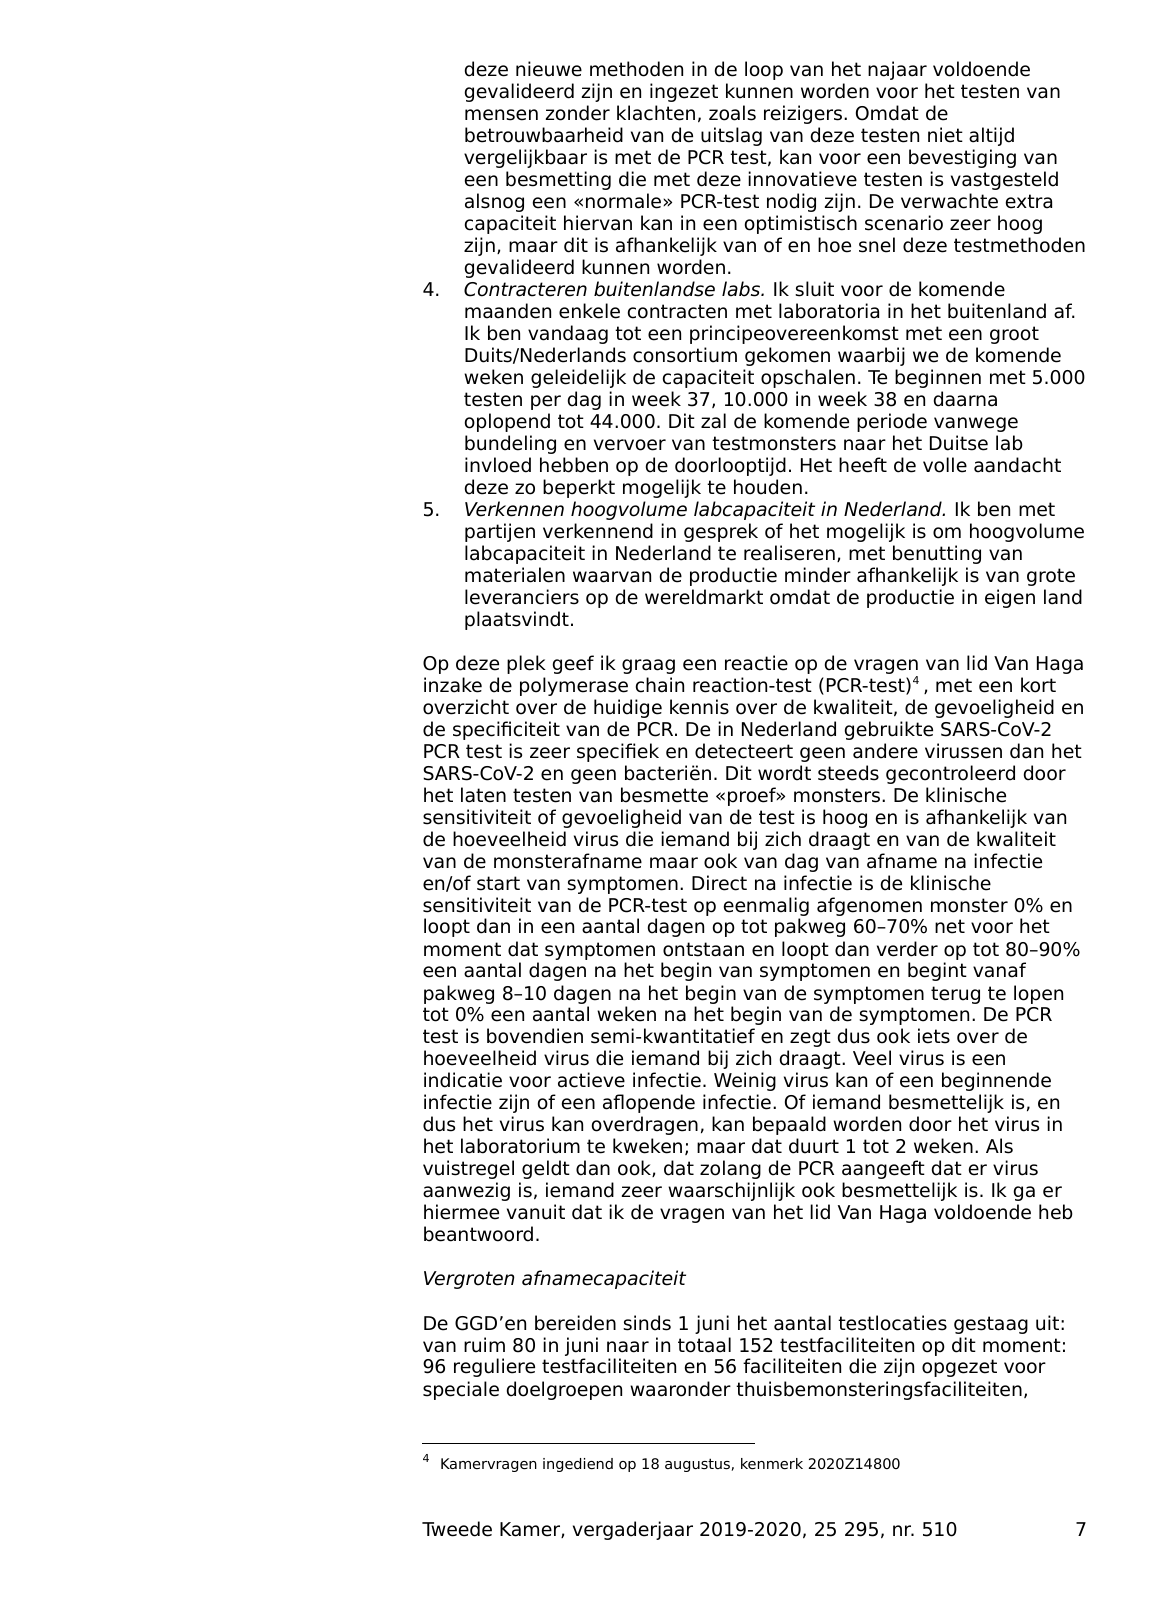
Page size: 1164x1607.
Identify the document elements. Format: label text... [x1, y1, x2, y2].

text 4. Contracteren buitenlandse labs. Ik sluit voor de komende maanden enkele contracten met laboratoria in het buitenland af. Ik ben vandaag tot een principeovereenkomst met een groot Duits/Nederlands consortium gekomen waarbij we de komende weken geleidelijk de capaciteit opschalen. Te beginnen met 5.000 testen per dag in week 37, 10.000 in week 38 en daarna oplopend tot 44.000. Dit zal de komende periode vanwege bundeling en vervoer van testmonsters naar het Duitse lab invloed hebben op de doorlooptijd. Het heeft de volle aandacht deze zo beperkt mogelijk te houden. [422, 279, 1087, 499]
text Kamervragen ingediend op 18 augustus, kenmerk 2020Z14800 [422, 1452, 1087, 1474]
text Op deze plek geef ik graag een reactie op de vragen van lid Van Haga inzake de polymerase chain reaction-test (PCR-test), met een kort overzicht over de huidige kennis over de kwaliteit, de gevoeligheid en de specificiteit van de PCR. De in Nederland gebruikte SARS-CoV-2 PCR test is zeer specifiek en detecteert geen andere virussen dan het SARS-CoV-2 en geen bacteriën. Dit wordt steeds gecontroleerd door het laten testen van besmette «proef» monsters. De klinische sensitiviteit of gevoeligheid van de test is hoog en is afhankelijk van de hoeveelheid virus die iemand bij zich draagt en van de kwaliteit van de monsterafname maar ook van dag van afname na infectie en/of start van symptomen. Direct na infectie is de klinische sensitiviteit van de PCR-test op eenmalig afgenomen monster 0% en loopt dan in een aantal dagen op tot pakweg 60–70% net voor het moment dat symptomen ontstaan en loopt dan verder op tot 80–90% een aantal dagen na het begin van symptomen en begint vanaf pakweg 8–10 dagen na het begin van de symptomen terug te lopen tot 0% een aantal weken na het begin van de symptomen. De PCR test is bovendien semi-kwantitatief en zegt dus ook iets over de hoeveelheid virus die iemand bij zich draagt. Veel virus is een indicatie voor actieve infectie. Weinig virus kan of een beginnende infectie zijn of een aflopende infectie. Of iemand besmettelijk is, en dus het virus kan overdragen, kan bepaald worden door het virus in het laboratorium te kweken; maar dat duurt 1 tot 2 weken. Als vuistregel geldt dan ook, dat zolang de PCR aangeeft dat er virus aanwezig is, iemand zeer waarschijnlijk ook besmettelijk is. Ik ga er hiermee vanuit dat ik de vragen van het lid Van Haga voldoende heb beantwoord. [422, 653, 1087, 1246]
text deze nieuwe methoden in de loop van het najaar voldoende gevalideerd zijn en ingezet kunnen worden voor het testen van mensen zonder klachten, zoals reizigers. Omdat de betrouwbaarheid van de uitslag van deze testen niet altijd vergelijkbaar is met de PCR test, kan voor een bevestiging van een besmetting die met deze innovatieve testen is vastgesteld alsnog een «normale» PCR-test nodig zijn. De verwachte extra capaciteit hiervan kan in een optimistisch scenario zeer hoog zijn, maar dit is afhankelijk van of en hoe snel deze testmethoden gevalideerd kunnen worden. [422, 59, 1087, 279]
subtitle Vergroten afnamecapaciteit [422, 1268, 1087, 1290]
text De GGD’en bereiden sinds 1 juni het aantal testlocaties gestaag uit: van ruim 80 in juni naar in totaal 152 testfaciliteiten op dit moment: 96 reguliere testfaciliteiten en 56 faciliteiten die zijn opgezet voor speciale doelgroepen waaronder thuisbemonsteringsfaciliteiten, [422, 1312, 1087, 1400]
text 5. Verkennen hoogvolume labcapaciteit in Nederland. Ik ben met partijen verkennend in gesprek of het mogelijk is om hoogvolume labcapaciteit in Nederland te realiseren, met benutting van materialen waarvan de productie minder afhankelijk is van grote leveranciers op de wereldmarkt omdat de productie in eigen land plaatsvindt. [422, 499, 1087, 631]
